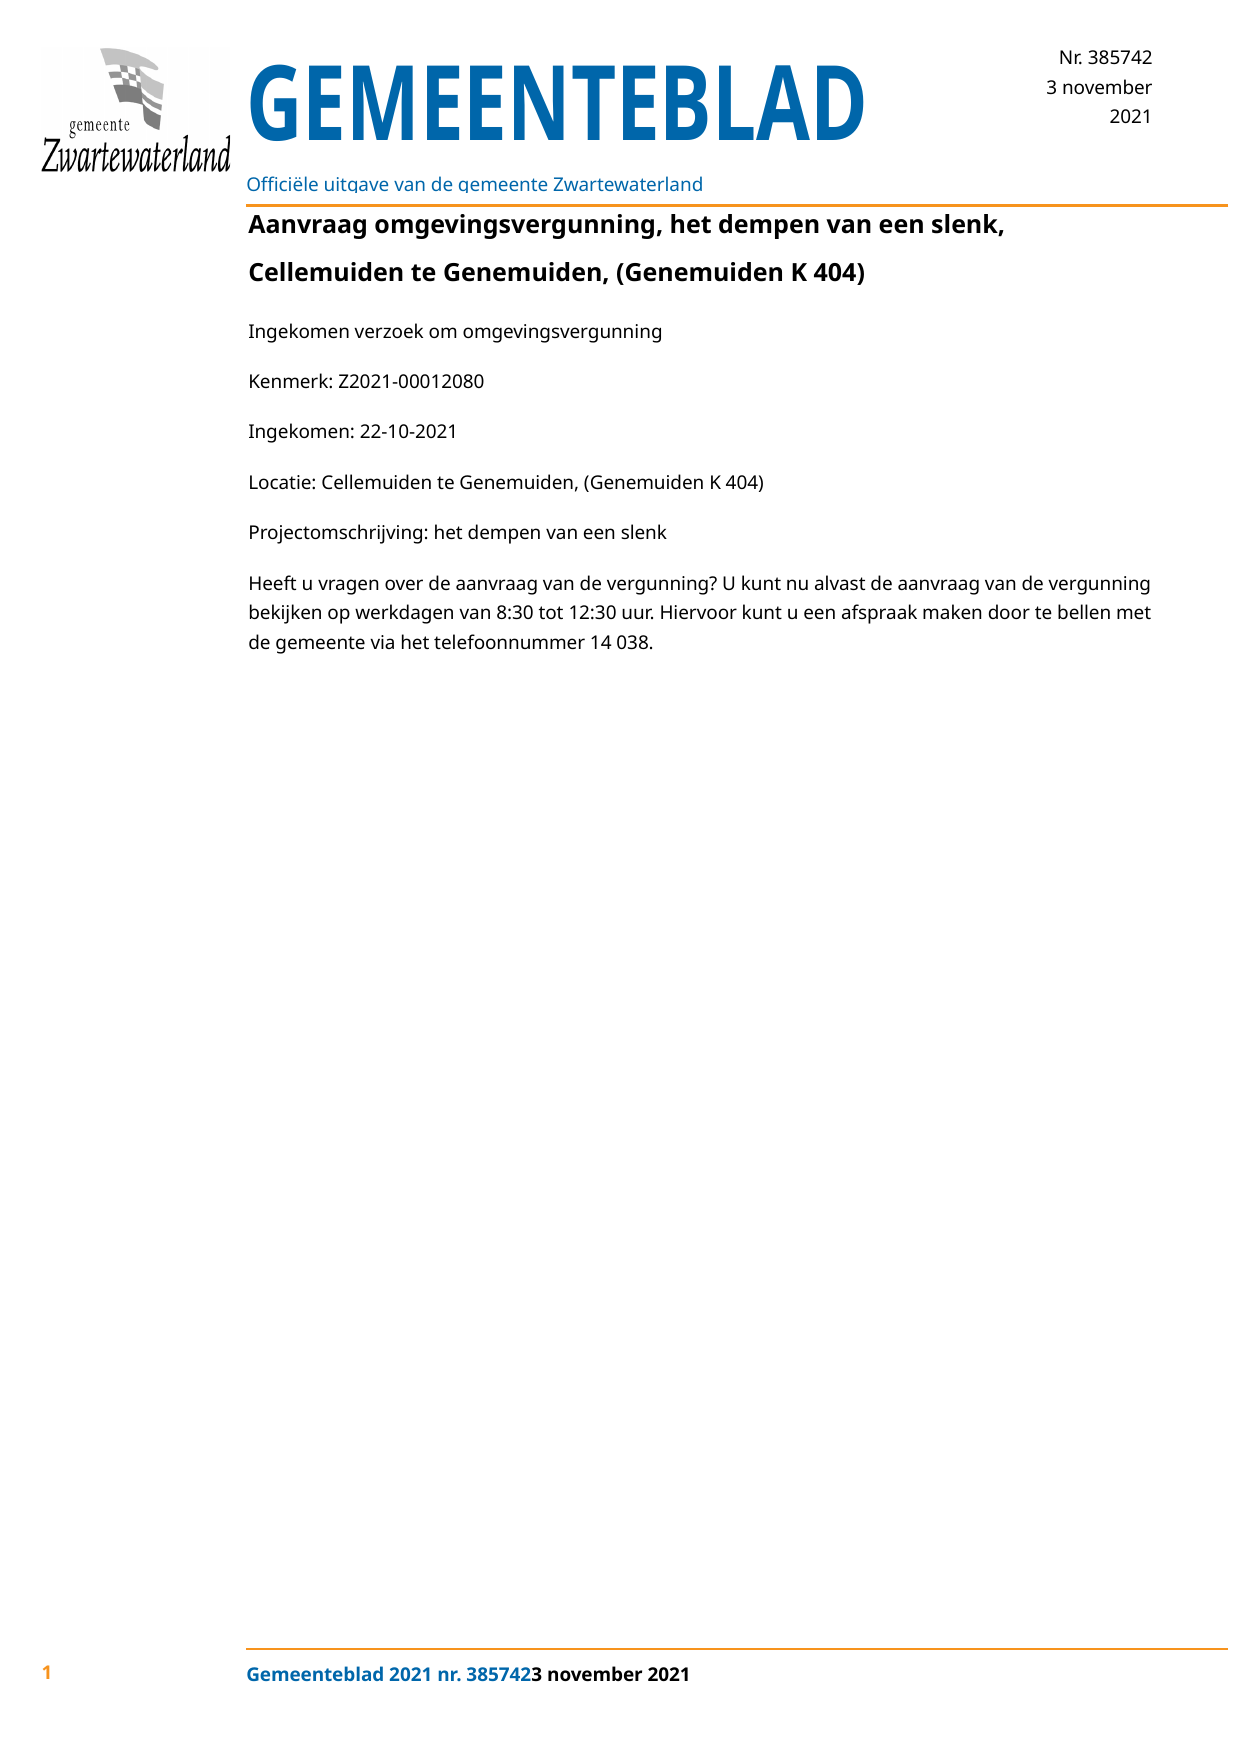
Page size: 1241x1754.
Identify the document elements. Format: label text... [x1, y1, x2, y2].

text Aanvraag omgevingsvergunning, het dempen van een slenk, Cellemuiden te Genemuiden, (Genemuiden K 404) [248, 207, 1152, 288]
text Projectomschrijving: het dempen van een slenk [248, 519, 1152, 545]
text Kenmerk: Z2021-00012080 [248, 368, 1152, 394]
text Heeft u vragen over de aanvraag van de vergunning? U kunt nu alvast de aanvraag van de vergunning bekijken op werkdagen van 8:30 tot 12:30 uur. Hiervoor kunt u een afspraak maken door te bellen met de gemeente via het telefoonnummer 14 038. [248, 570, 1152, 655]
text Ingekomen verzoek om omgevingsvergunning [248, 318, 1152, 344]
text Ingekomen: 22-10-2021 [248, 419, 1152, 444]
picture [41, 47, 231, 172]
text Locatie: Cellemuiden te Genemuiden, (Genemuiden K 404) [248, 469, 1152, 495]
